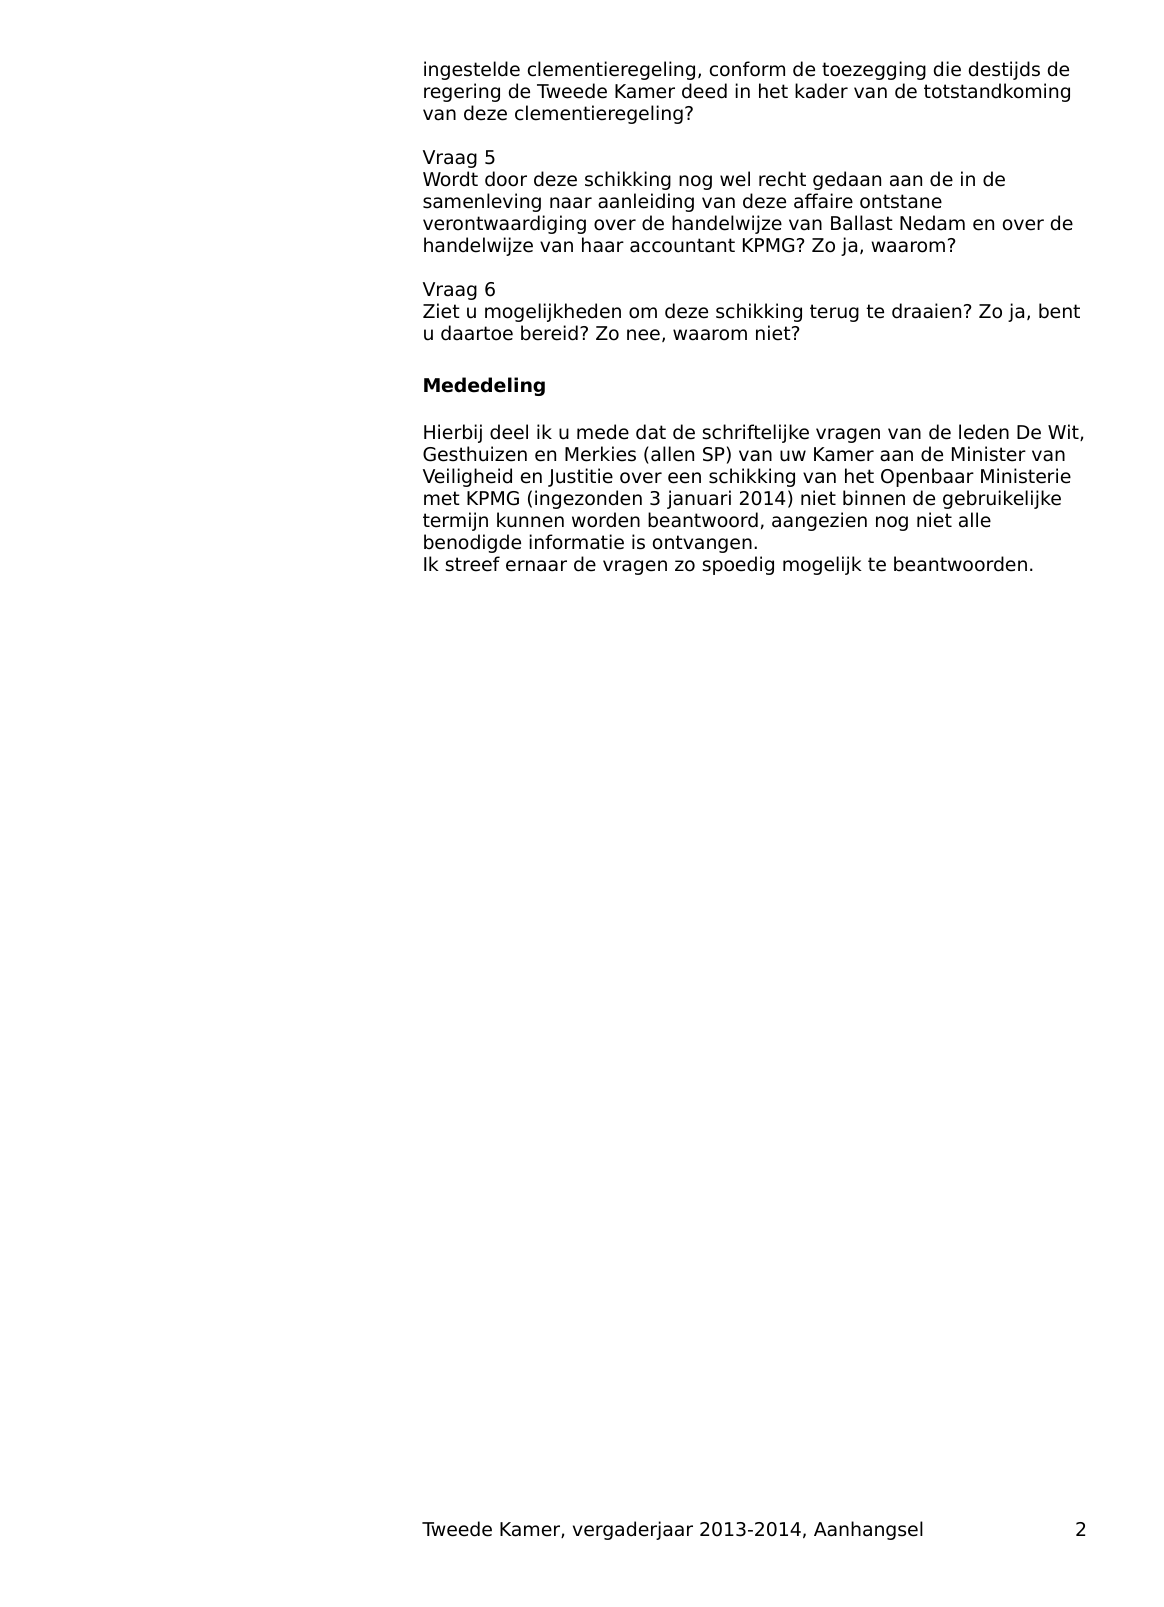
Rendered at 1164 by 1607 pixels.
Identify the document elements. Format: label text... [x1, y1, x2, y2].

text Ik streef ernaar de vragen zo spoedig mogelijk te beantwoorden. [422, 554, 1087, 576]
text ingestelde clementieregeling, conform de toezegging die destijds de regering de Tweede Kamer deed in het kader van de totstandkoming van deze clementieregeling? [422, 59, 1087, 125]
text Hierbij deel ik u mede dat de schriftelijke vragen van de leden De Wit, Gesthuizen en Merkies (allen SP) van uw Kamer aan de Minister van Veiligheid en Justitie over een schikking van het Openbaar Ministerie met KPMG (ingezonden 3 januari 2014) niet binnen de gebruikelijke termijn kunnen worden beantwoord, aangezien nog niet alle benodigde informatie is ontvangen. [422, 422, 1087, 554]
text Ziet u mogelijkheden om deze schikking terug te draaien? Zo ja, bent u daartoe bereid? Zo nee, waarom niet? [422, 301, 1087, 345]
text Vraag 5 [422, 147, 1087, 169]
text Vraag 6 [422, 279, 1087, 301]
subtitle Mededeling [422, 375, 1087, 397]
text Wordt door deze schikking nog wel recht gedaan aan de in de samenleving naar aanleiding van deze affaire ontstane verontwaardiging over de handelwijze van Ballast Nedam en over de handelwijze van haar accountant KPMG? Zo ja, waarom? [422, 169, 1087, 257]
